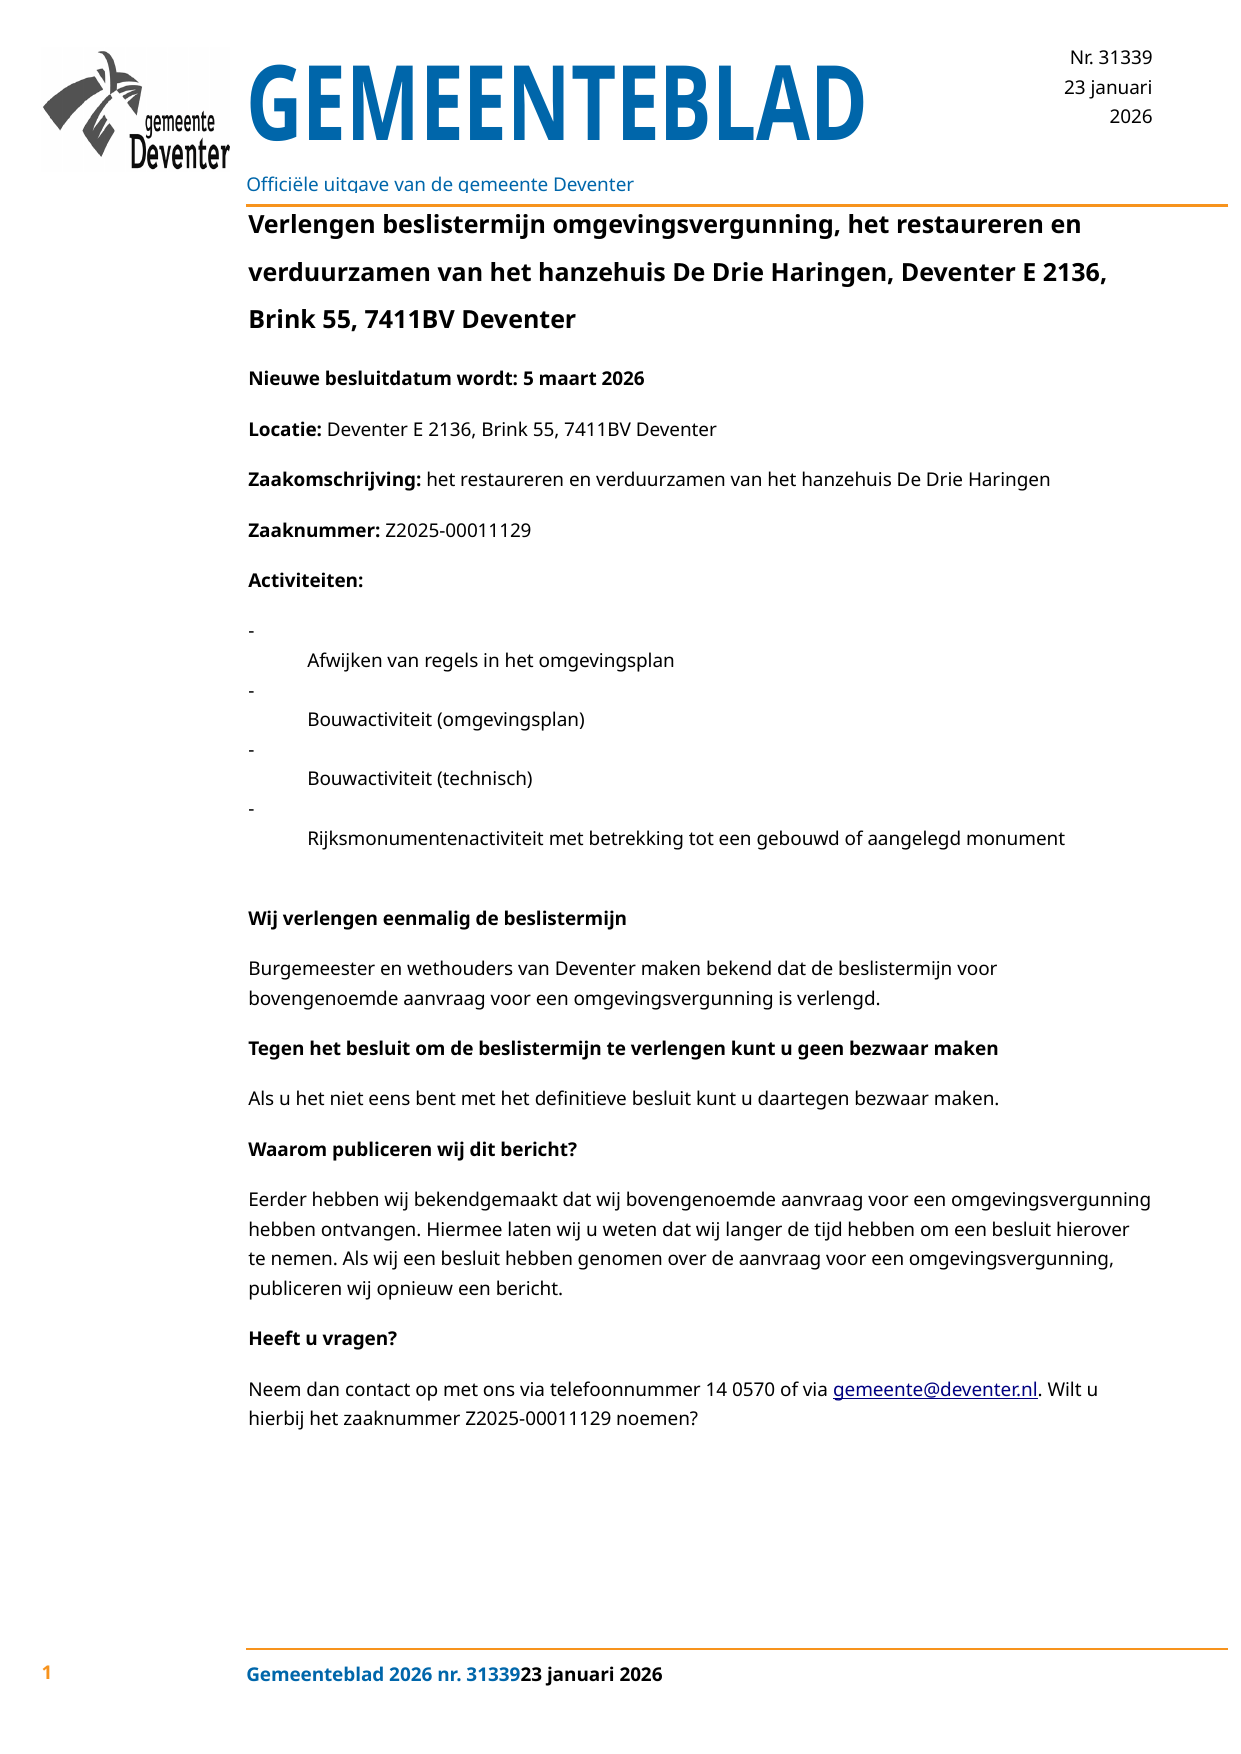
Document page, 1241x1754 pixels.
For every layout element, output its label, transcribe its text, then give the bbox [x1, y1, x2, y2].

text Verlengen beslistermijn omgevingsvergunning, het restaureren en verduurzamen van het hanzehuis De Drie Haringen, Deventer E 2136, Brink 55, 7411BV Deventer [248, 207, 1152, 336]
text Burgemeester en wethouders van Deventer maken bekend dat de beslistermijn voor bovengenoemde aanvraag voor een omgevingsvergunning is verlengd. [248, 955, 1152, 1010]
text Activiteiten: [248, 567, 1152, 593]
text Locatie: Deventer E 2136, Brink 55, 7411BV Deventer [248, 416, 1152, 442]
list Bouwactiviteit (technisch) [248, 766, 1152, 791]
text Als u het niet eens bent met het definitieve besluit kunt u daartegen bezwaar maken. [248, 1086, 1152, 1111]
text Waarom publiceren wij dit bericht? [248, 1136, 1152, 1162]
text Tegen het besluit om de beslistermijn te verlengen kunt u geen bezwaar maken [248, 1035, 1152, 1061]
picture [41, 47, 231, 172]
list Afwijken van regels in het omgevingsplan [248, 647, 1152, 673]
text Nieuwe besluitdatum wordt: 5 maart 2026 [248, 366, 1152, 391]
text Zaaknummer: Z2025-00011129 [248, 517, 1152, 542]
text Wij verlengen eenmalig de beslistermijn [248, 905, 1152, 930]
text Heeft u vragen? [248, 1326, 1152, 1351]
list Bouwactiviteit (omgevingsplan) [248, 706, 1152, 732]
text Eerder hebben wij bekendgemaakt dat wij bovengenoemde aanvraag voor een omgevingsvergunning hebben ontvangen. Hiermee laten wij u weten dat wij langer de tijd hebben om een besluit hierover te nemen. Als wij een besluit hebben genomen over de aanvraag voor een omgevingsvergunning, publiceren wij opnieuw een bericht. [248, 1186, 1152, 1301]
text Zaakomschrijving: het restaureren en verduurzamen van het hanzehuis De Drie Haringen [248, 466, 1152, 492]
list Rijksmonumentenactiviteit met betrekking tot een gebouwd of aangelegd monument [248, 825, 1152, 850]
text Neem dan contact op met ons via telefoonnummer 14 0570 of via gemeente@deventer.nl. Wilt u hierbij het zaaknummer Z2025-00011129 noemen? [248, 1376, 1152, 1431]
